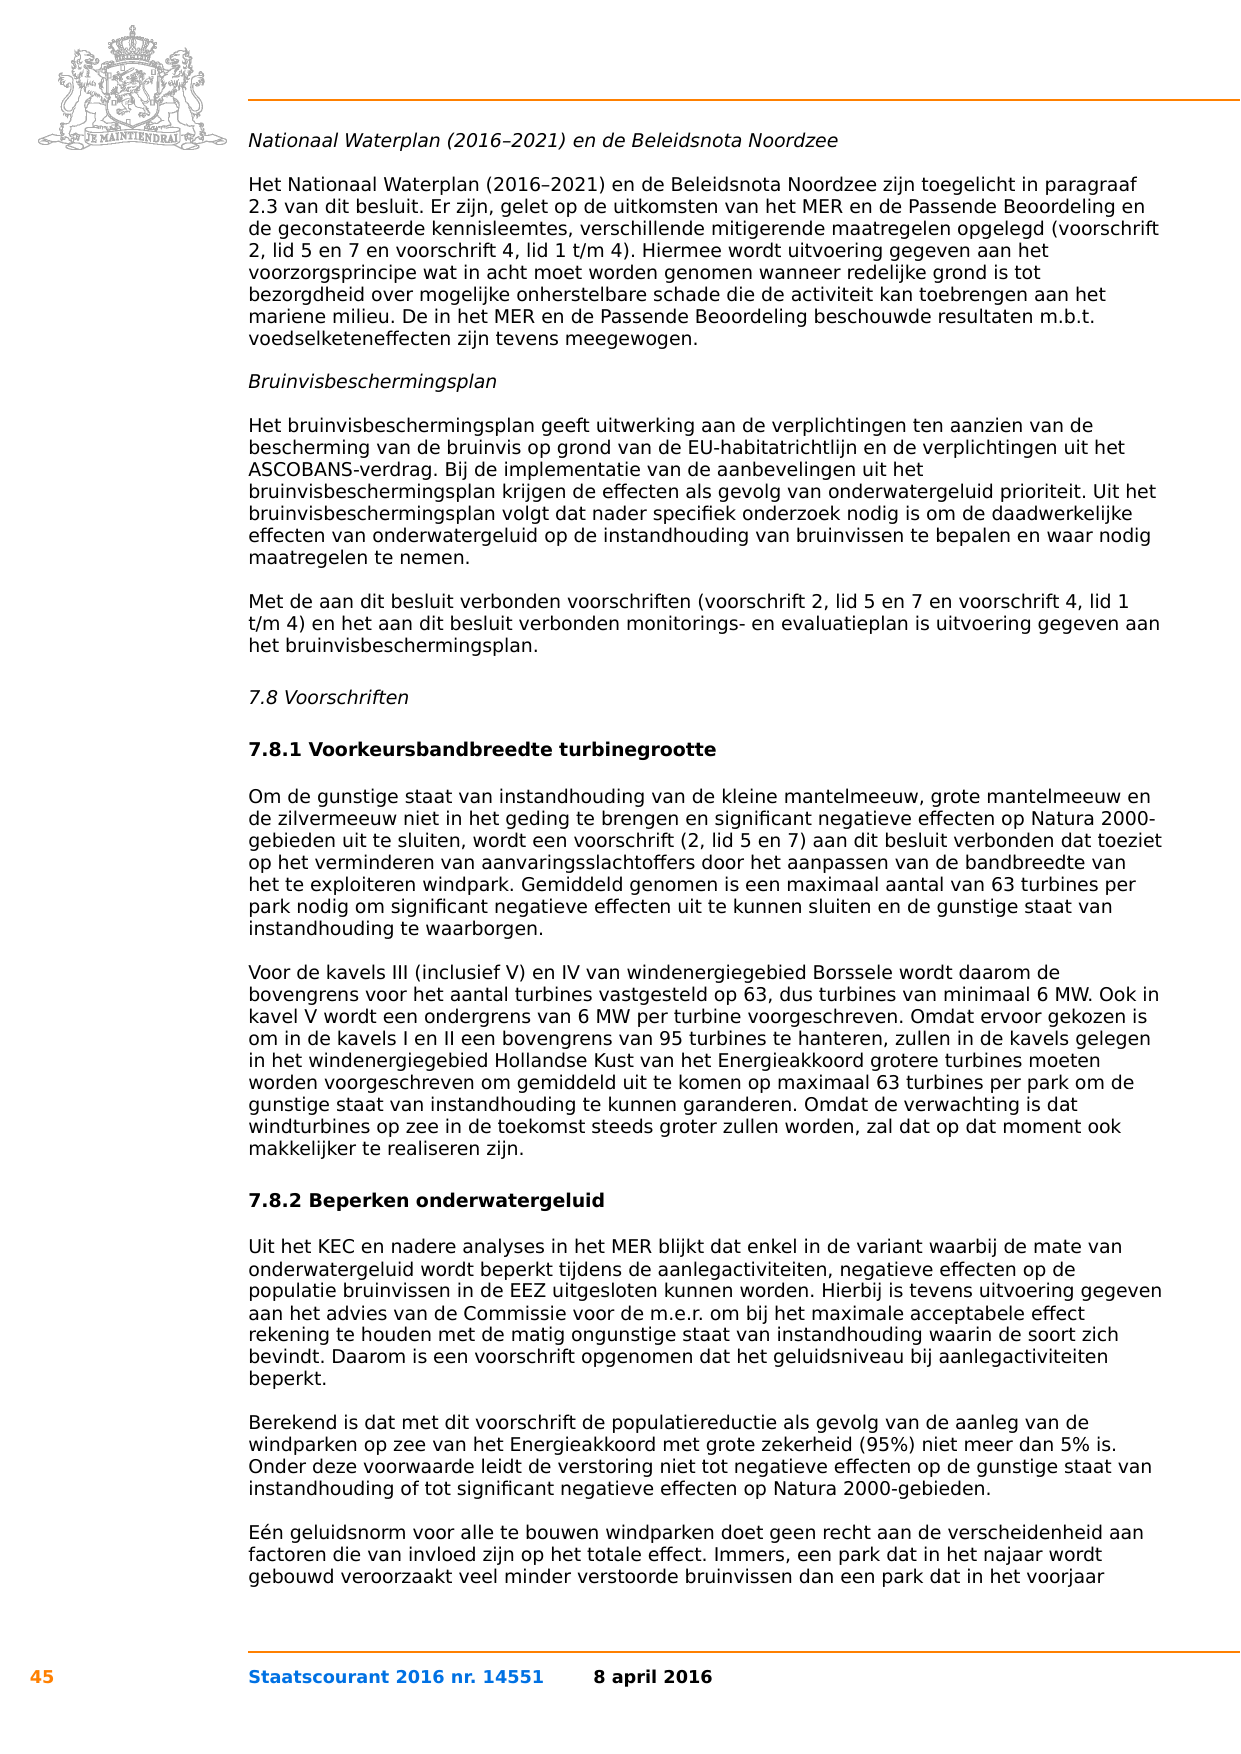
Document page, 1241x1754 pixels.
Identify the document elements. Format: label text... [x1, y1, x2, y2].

text Met de aan dit besluit verbonden voorschriften (voorschrift 2, lid 5 en 7 en voorschrift 4, lid 1 t/m 4) en het aan dit besluit verbonden monitorings- en evaluatieplan is uitvoering gegeven aan het bruinvisbeschermingsplan. [248, 591, 1163, 657]
subtitle Bruinvisbeschermingsplan [248, 371, 1163, 393]
text Eén geluidsnorm voor alle te bouwen windparken doet geen recht aan de verscheidenheid aan factoren die van invloed zijn op het totale effect. Immers, een park dat in het najaar wordt gebouwd veroorzaakt veel minder verstoorde bruinvissen dan een park dat in het voorjaar [248, 1522, 1163, 1588]
subtitle 7.8.2 Beperken onderwatergeluid [248, 1189, 1163, 1211]
text Het bruinvisbeschermingsplan geeft uitwerking aan de verplichtingen ten aanzien van de bescherming van de bruinvis op grond van de EU-habitatrichtlijn en de verplichtingen uit het ASCOBANS-verdrag. Bij de implementatie van de aanbevelingen uit het bruinvisbeschermingsplan krijgen de effecten als gevolg van onderwatergeluid prioriteit. Uit het bruinvisbeschermingsplan volgt dat nader specifiek onderzoek nodig is om de daadwerkelijke effecten van onderwatergeluid op de instandhouding van bruinvissen te bepalen en waar nodig maatregelen te nemen. [248, 415, 1163, 569]
text Berekend is dat met dit voorschrift de populatiereductie als gevolg van de aanleg van de windparken op zee van het Energieakkoord met grote zekerheid (95%) niet meer dan 5% is. Onder deze voorwaarde leidt de verstoring niet tot negatieve effecten op de gunstige staat van instandhouding of tot significant negatieve effecten op Natura 2000-gebieden. [248, 1412, 1163, 1500]
text Om de gunstige staat van instandhouding van de kleine mantelmeeuw, grote mantelmeeuw en de zilvermeeuw niet in het geding te brengen en significant negatieve effecten op Natura 2000-gebieden uit te sluiten, wordt een voorschrift (2, lid 5 en 7) aan dit besluit verbonden dat toeziet op het verminderen van aanvaringsslachtoffers door het aanpassen van de bandbreedte van het te exploiteren windpark. Gemiddeld genomen is een maximaal aantal van 63 turbines per park nodig om significant negatieve effecten uit te kunnen sluiten en de gunstige staat van instandhouding te waarborgen. [248, 786, 1163, 940]
subtitle 7.8.1 Voorkeursbandbreedte turbinegrootte [248, 739, 1163, 761]
subtitle Nationaal Waterplan (2016–2021) en de Beleidsnota Noordzee [248, 130, 1163, 152]
text Voor de kavels III (inclusief V) en IV van windenergiegebied Borssele wordt daarom de bovengrens voor het aantal turbines vastgesteld op 63, dus turbines van minimaal 6 MW. Ook in kavel V wordt een ondergrens van 6 MW per turbine voorgeschreven. Omdat ervoor gekozen is om in de kavels I en II een bovengrens van 95 turbines te hanteren, zullen in de kavels gelegen in het windenergiegebied Hollandse Kust van het Energieakkoord grotere turbines moeten worden voorgeschreven om gemiddeld uit te komen op maximaal 63 turbines per park om de gunstige staat van instandhouding te kunnen garanderen. Omdat de verwachting is dat windturbines op zee in de toekomst steeds groter zullen worden, zal dat op dat moment ook makkelijker te realiseren zijn. [248, 962, 1163, 1159]
picture [38, 25, 227, 150]
text Uit het KEC en nadere analyses in het MER blijkt dat enkel in de variant waarbij de mate van onderwatergeluid wordt beperkt tijdens de aanlegactiviteiten, negatieve effecten op de populatie bruinvissen in de EEZ uitgesloten kunnen worden. Hierbij is tevens uitvoering gegeven aan het advies van de Commissie voor de m.e.r. om bij het maximale acceptabele effect rekening te houden met de matig ongunstige staat van instandhouding waarin de soort zich bevindt. Daarom is een voorschrift opgenomen dat het geluidsniveau bij aanlegactiviteiten beperkt. [248, 1236, 1163, 1390]
subtitle 7.8 Voorschriften [248, 687, 1163, 709]
text Het Nationaal Waterplan (2016–2021) en de Beleidsnota Noordzee zijn toegelicht in paragraaf 2.3 van dit besluit. Er zijn, gelet op de uitkomsten van het MER en de Passende Beoordeling en de geconstateerde kennisleemtes, verschillende mitigerende maatregelen opgelegd (voorschrift 2, lid 5 en 7 en voorschrift 4, lid 1 t/m 4). Hiermee wordt uitvoering gegeven aan het voorzorgsprincipe wat in acht moet worden genomen wanneer redelijke grond is tot bezorgdheid over mogelijke onherstelbare schade die de activiteit kan toebrengen aan het mariene milieu. De in het MER en de Passende Beoordeling beschouwde resultaten m.b.t. voedselketeneffecten zijn tevens meegewogen. [248, 174, 1163, 349]
